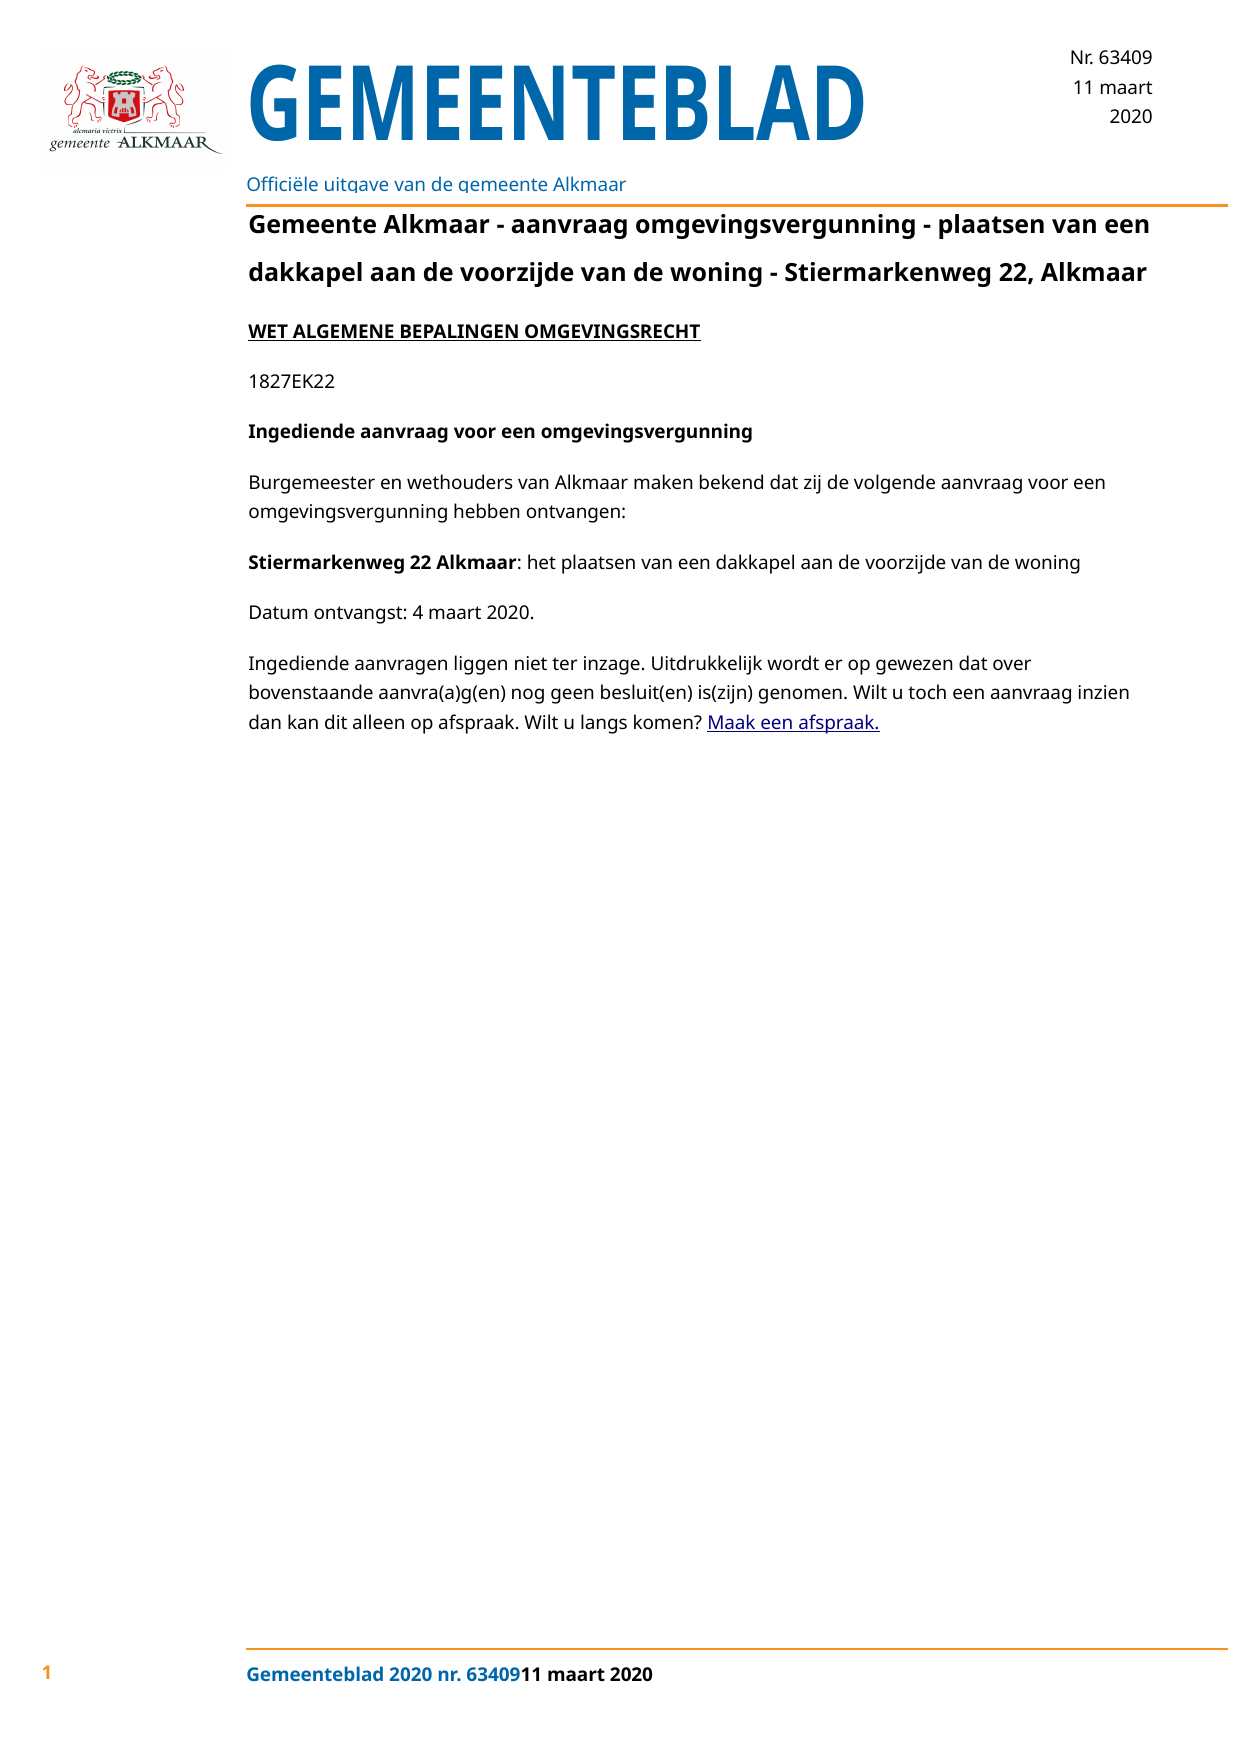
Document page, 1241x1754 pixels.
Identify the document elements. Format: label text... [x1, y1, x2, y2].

text Ingediende aanvraag voor een omgevingsvergunning [248, 419, 1152, 444]
text Gemeente Alkmaar - aanvraag omgevingsvergunning - plaatsen van een dakkapel aan de voorzijde van de woning - Stiermarkenweg 22, Alkmaar [248, 207, 1152, 288]
text Ingediende aanvragen liggen niet ter inzage. Uitdrukkelijk wordt er op gewezen dat over bovenstaande aanvra(a)g(en) nog geen besluit(en) is(zijn) genomen. Wilt u toch een aanvraag inzien dan kan dit alleen op afspraak. Wilt u langs komen? Maak een afspraak. [248, 650, 1152, 735]
text Datum ontvangst: 4 maart 2020. [248, 599, 1152, 625]
picture [41, 47, 231, 172]
text 1827EK22 [248, 368, 1152, 394]
text Stiermarkenweg 22 Alkmaar: het plaatsen van een dakkapel aan de voorzijde van de woning [248, 549, 1152, 575]
text WET ALGEMENE BEPALINGEN OMGEVINGSRECHT [248, 318, 1152, 344]
text Burgemeester en wethouders van Alkmaar maken bekend dat zij de volgende aanvraag voor een omgevingsvergunning hebben ontvangen: [248, 469, 1152, 524]
